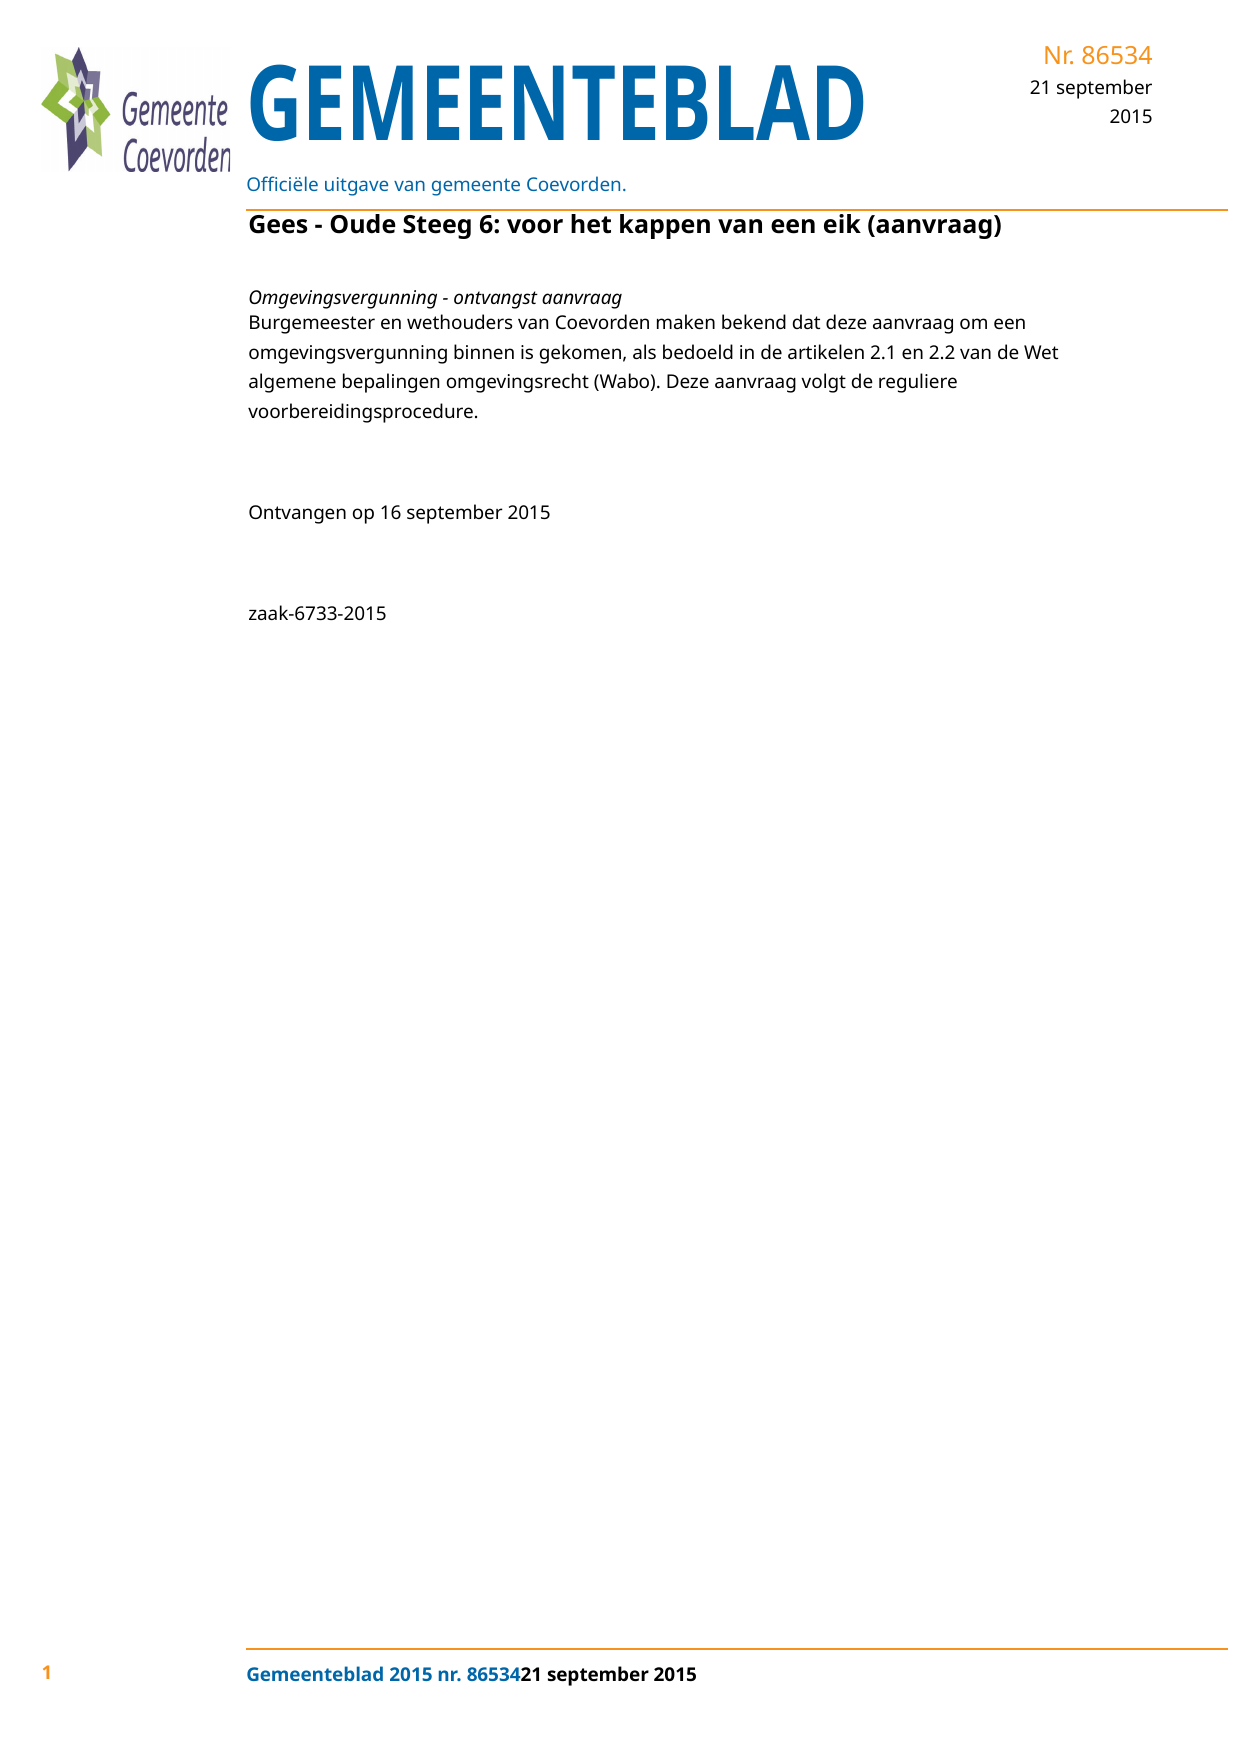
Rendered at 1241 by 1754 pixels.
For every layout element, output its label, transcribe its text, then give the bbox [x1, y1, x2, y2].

text Burgemeester en wethouders van Coevorden maken bekend dat deze aanvraag om een omgevingsvergunning binnen is gekomen, als bedoeld in de artikelen 2.1 en 2.2 van de Wet algemene bepalingen omgevingsrecht (Wabo). Deze aanvraag volgt de reguliere voorbereidingsprocedure. [248, 309, 1152, 424]
text zaak-6733-2015 [248, 600, 1152, 626]
text Ontvangen op 16 september 2015 [248, 499, 1152, 525]
picture [41, 47, 231, 172]
text Omgevingsvergunning - ontvangst aanvraag [248, 284, 1152, 309]
text Gees - Oude Steeg 6: voor het kappen van een eik (aanvraag) [248, 211, 1152, 241]
